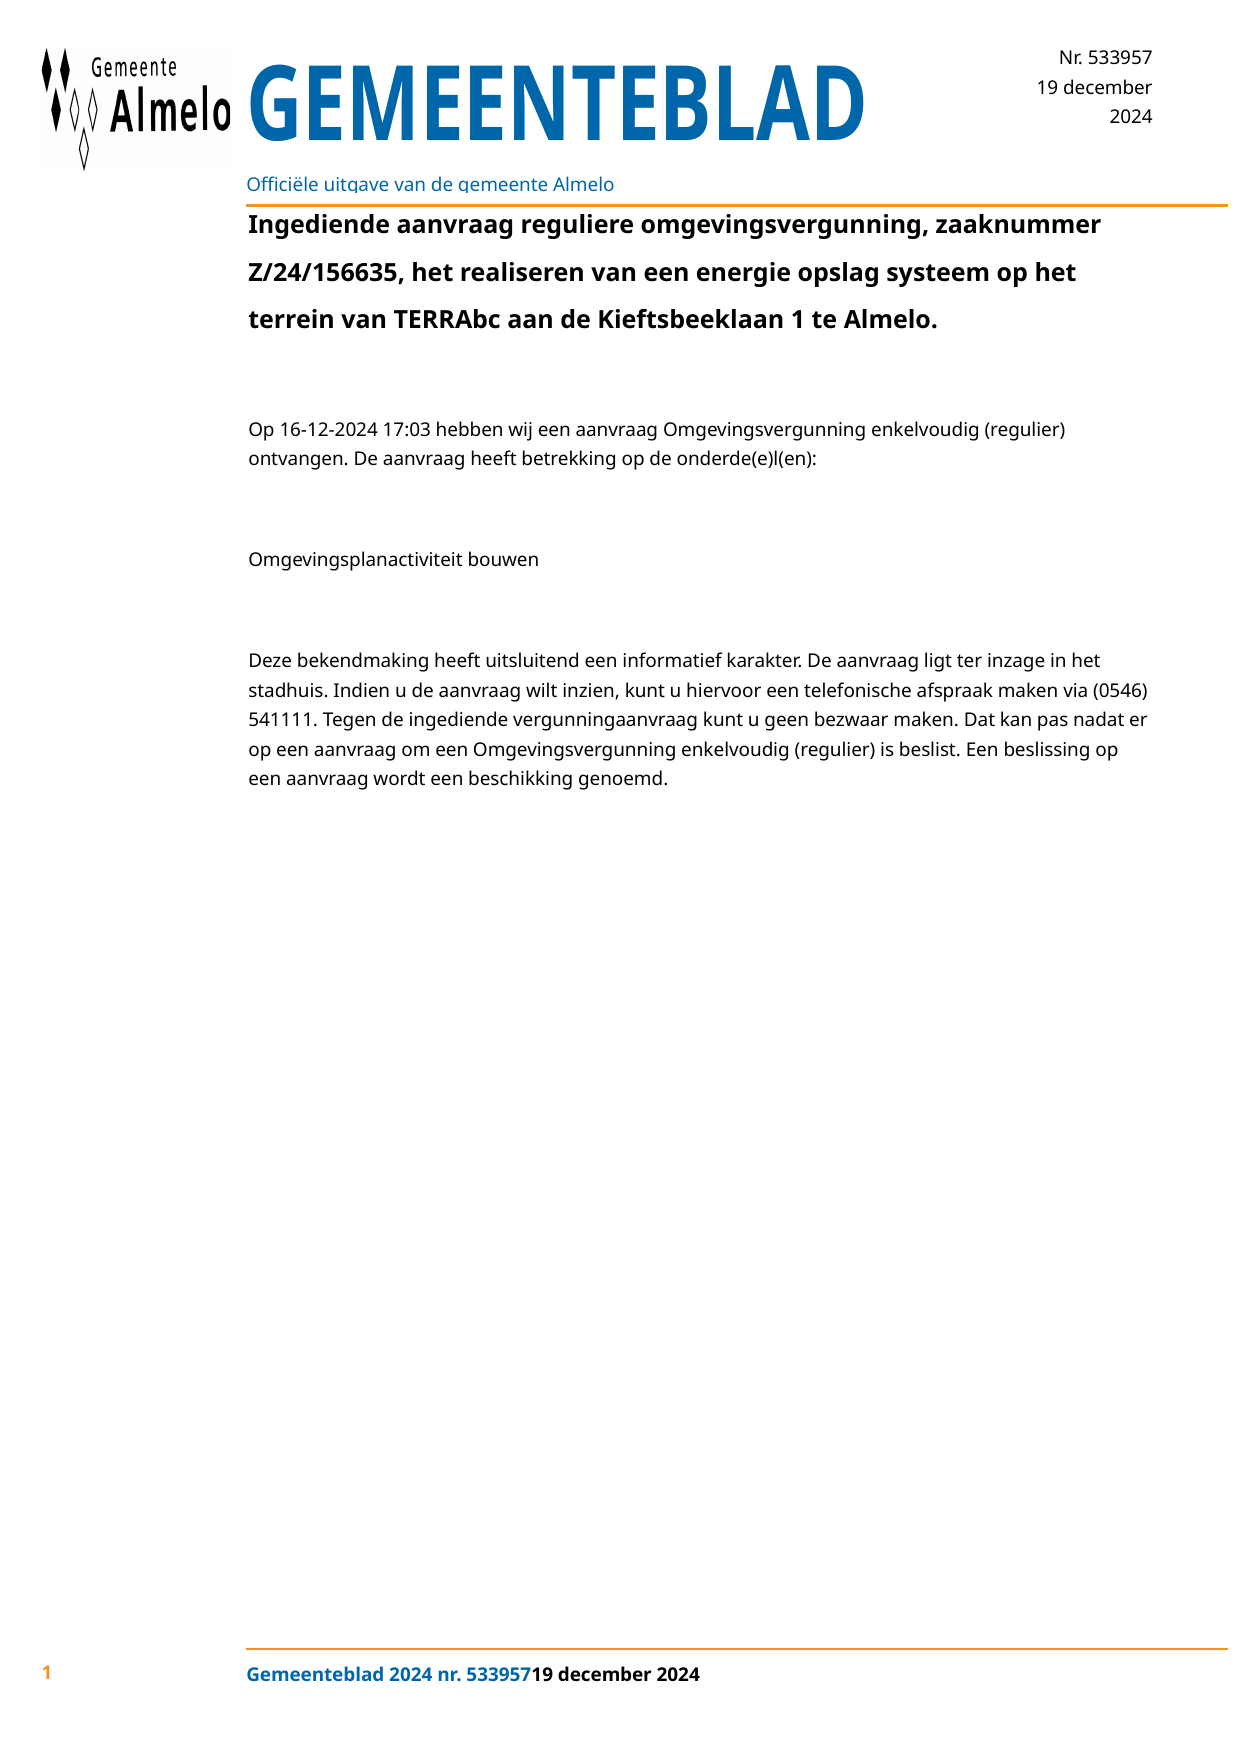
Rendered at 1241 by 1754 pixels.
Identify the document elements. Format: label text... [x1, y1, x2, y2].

text Deze bekendmaking heeft uitsluitend een informatief karakter. De aanvraag ligt ter inzage in het stadhuis. Indien u de aanvraag wilt inzien, kunt u hiervoor een telefonische afspraak maken via (0546) 541111. Tegen de ingediende vergunningaanvraag kunt u geen bezwaar maken. Dat kan pas nadat er op een aanvraag om een Omgevingsvergunning enkelvoudig (regulier) is beslist. Een beslissing op een aanvraag wordt een beschikking genoemd. [248, 647, 1152, 791]
picture [41, 47, 231, 172]
text Op 16-12-2024 17:03 hebben wij een aanvraag Omgevingsvergunning enkelvoudig (regulier) ontvangen. De aanvraag heeft betrekking op de onderde(e)l(en): [248, 416, 1152, 471]
text Ingediende aanvraag reguliere omgevingsvergunning, zaaknummer Z/24/156635, het realiseren van een energie opslag systeem op het terrein van TERRAbc aan de Kieftsbeeklaan 1 te Almelo. [248, 207, 1152, 336]
text Omgevingsplanactiviteit bouwen [248, 546, 1152, 572]
